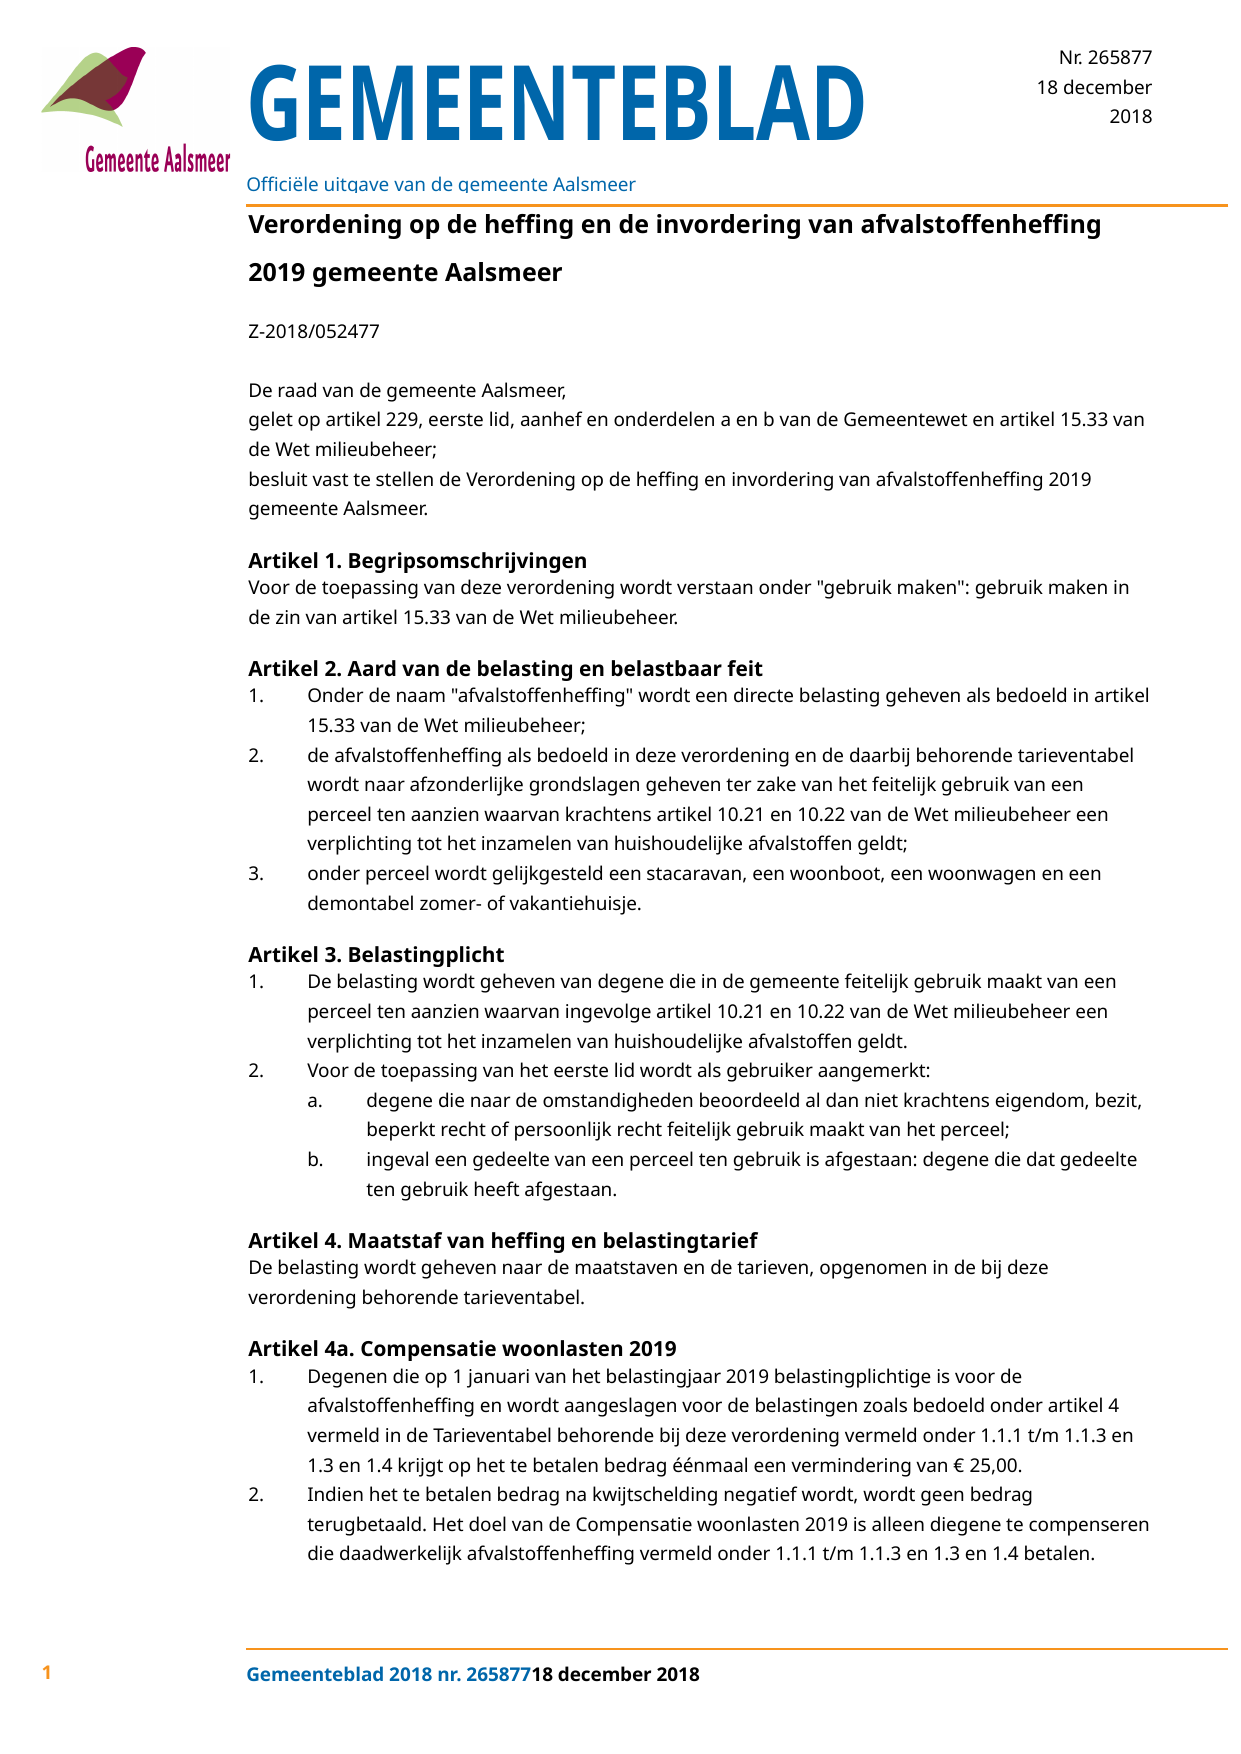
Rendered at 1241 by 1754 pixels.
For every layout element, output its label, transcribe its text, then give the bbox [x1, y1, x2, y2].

list degene die naar de omstandigheden beoordeeld al dan niet krachtens eigendom, bezit, beperkt recht of persoonlijk recht feitelijk gebruik maakt van het perceel; [307, 1087, 1152, 1142]
text Artikel 2. Aard van de belasting en belastbaar feit [248, 654, 1152, 683]
list Indien het te betalen bedrag na kwijtschelding negatief wordt, wordt geen bedrag terugbetaald. Het doel van de Compensatie woonlasten 2019 is alleen diegene te compenseren die daadwerkelijk afvalstoffenheffing vermeld onder 1.1.1 t/m 1.1.3 en 1.3 en 1.4 betalen. [248, 1481, 1152, 1566]
list Degenen die op 1 januari van het belastingjaar 2019 belastingplichtige is voor de afvalstoffenheffing en wordt aangeslagen voor de belastingen zoals bedoeld onder artikel 4 vermeld in de Tarieventabel behorende bij deze verordening vermeld onder 1.1.1 t/m 1.1.3 en 1.3 en 1.4 krijgt op het te betalen bedrag éénmaal een vermindering van € 25,00. [248, 1363, 1152, 1477]
list Voor de toepassing van het eerste lid wordt als gebruiker aangemerkt: [248, 1057, 1152, 1083]
text De belasting wordt geheven naar de maatstaven en de tarieven, opgenomen in de bij deze verordening behorende tarieventabel. [248, 1254, 1152, 1310]
text Artikel 4. Maatstaf van heffing en belastingtarief [248, 1226, 1152, 1254]
list ingeval een gedeelte van een perceel ten gebruik is afgestaan: degene die dat gedeelte ten gebruik heeft afgestaan. [307, 1146, 1152, 1201]
text Artikel 1. Begripsomschrijvingen [248, 546, 1152, 574]
list onder perceel wordt gelijkgesteld een stacaravan, een woonboot, een woonwagen en een demontabel zomer- of vakantiehuisje. [248, 860, 1152, 916]
list Onder de naam "afvalstoffenheffing" wordt een directe belasting geheven als bedoeld in artikel 15.33 van de Wet milieubeheer; [248, 683, 1152, 738]
text Artikel 3. Belastingplicht [248, 940, 1152, 969]
text besluit vast te stellen de Verordening op de heffing en invordering van afvalstoffenheffing 2019 gemeente Aalsmeer. [248, 466, 1152, 521]
list de afvalstoffenheffing als bedoeld in deze verordening en de daarbij behorende tarieventabel wordt naar afzonderlijke grondslagen geheven ter zake van het feitelijk gebruik van een perceel ten aanzien waarvan krachtens artikel 10.21 en 10.22 van de Wet milieubeheer een verplichting tot het inzamelen van huishoudelijke afvalstoffen geldt; [248, 742, 1152, 856]
text Voor de toepassing van deze verordening wordt verstaan onder "gebruik maken": gebruik maken in de zin van artikel 15.33 van de Wet milieubeheer. [248, 574, 1152, 629]
picture [41, 47, 231, 172]
text gelet op artikel 229, eerste lid, aanhef en onderdelen a en b van de Gemeentewet en artikel 15.33 van de Wet milieubeheer; [248, 407, 1152, 462]
text De raad van de gemeente Aalsmeer, [248, 377, 1152, 403]
text Z-2018/052477 [248, 318, 1152, 344]
text Artikel 4a. Compensatie woonlasten 2019 [248, 1334, 1152, 1363]
list De belasting wordt geheven van degene die in de gemeente feitelijk gebruik maakt van een perceel ten aanzien waarvan ingevolge artikel 10.21 en 10.22 van de Wet milieubeheer een verplichting tot het inzamelen van huishoudelijke afvalstoffen geldt. [248, 969, 1152, 1053]
text Verordening op de heffing en de invordering van afvalstoffenheffing 2019 gemeente Aalsmeer [248, 207, 1152, 288]
